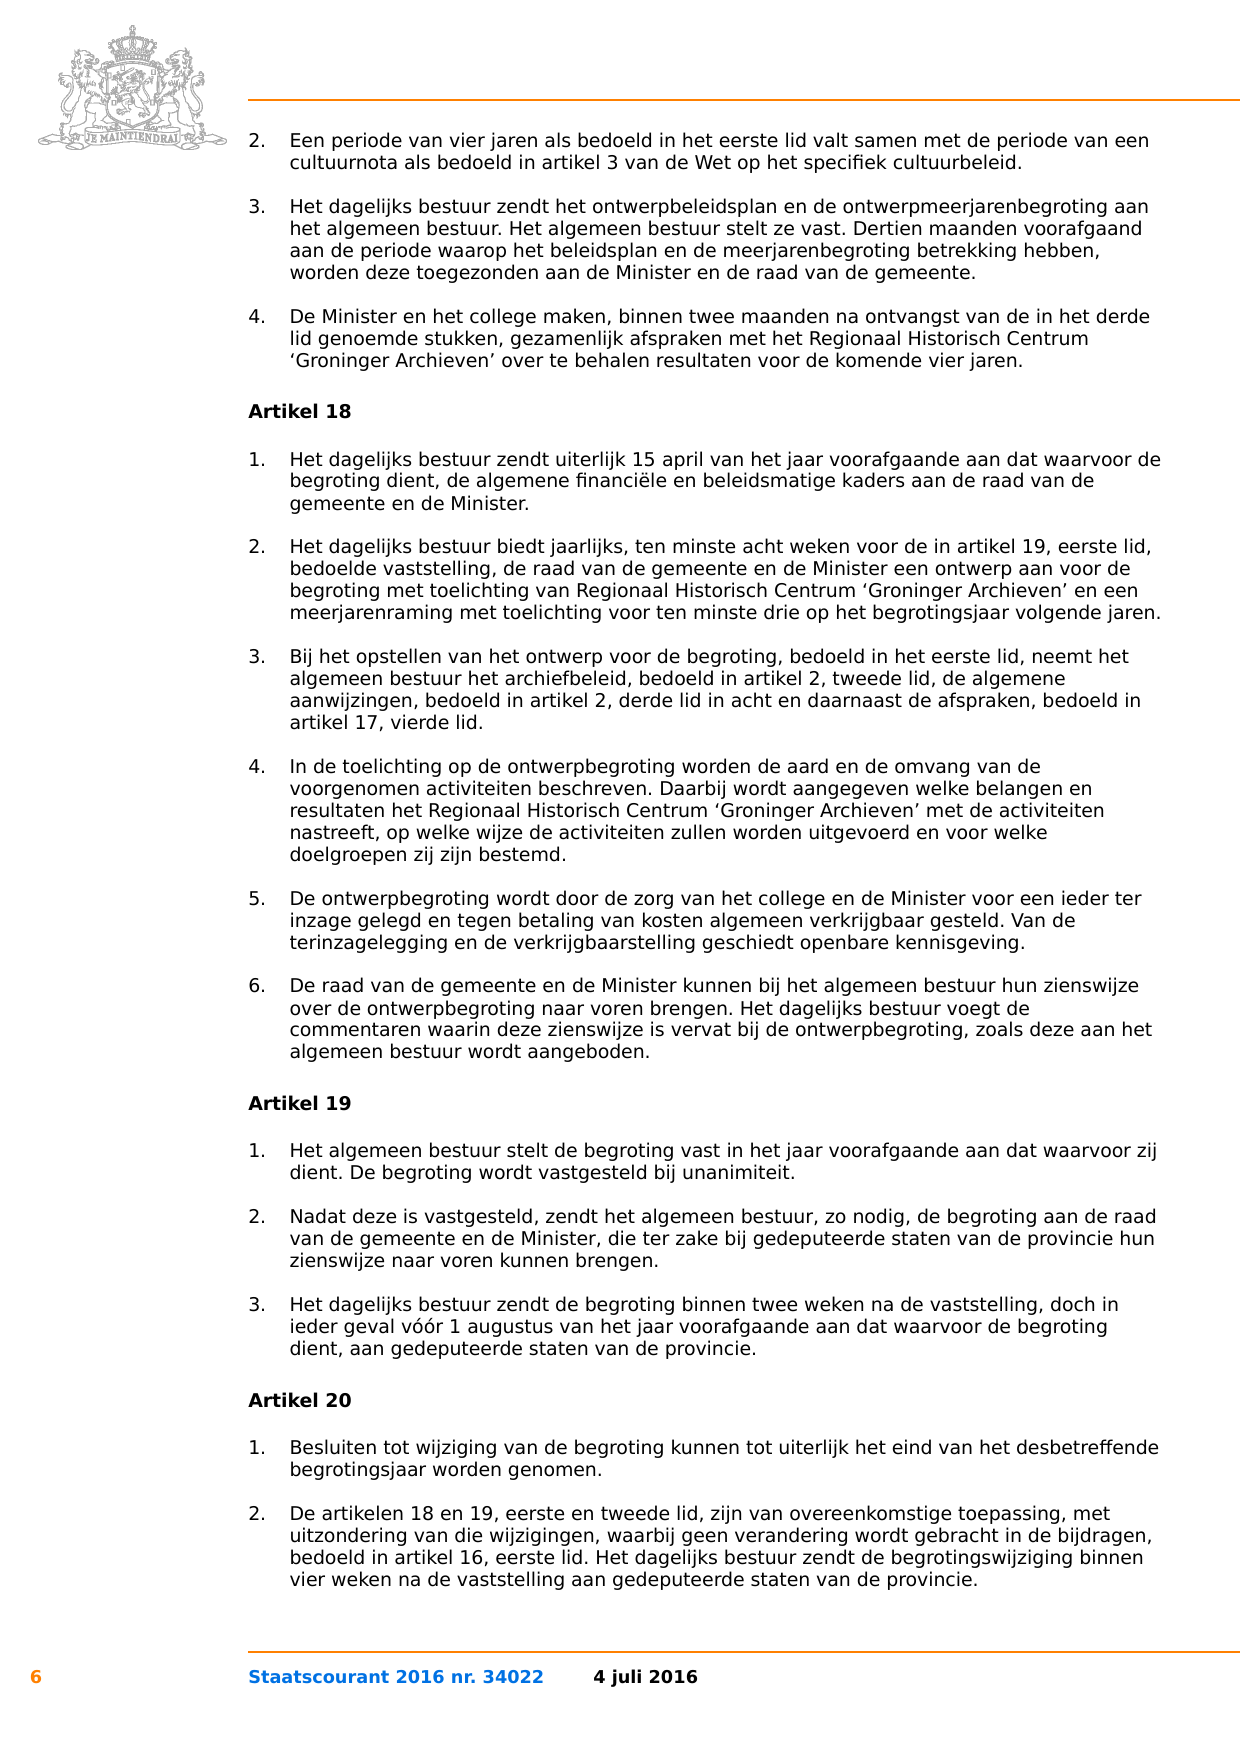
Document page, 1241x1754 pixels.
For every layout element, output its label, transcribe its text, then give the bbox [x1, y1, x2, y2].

text 6. De raad van de gemeente en de Minister kunnen bij het algemeen bestuur hun zienswijze over de ontwerpbegroting naar voren brengen. Het dagelijks bestuur voegt de commentaren waarin deze zienswijze is vervat bij de ontwerpbegroting, zoals deze aan het algemeen bestuur wordt aangeboden. [248, 975, 1163, 1063]
text 1. Besluiten tot wijziging van de begroting kunnen tot uiterlijk het eind van het desbetreffende begrotingsjaar worden genomen. [248, 1437, 1163, 1481]
text 2. Nadat deze is vastgesteld, zendt het algemeen bestuur, zo nodig, de begroting aan de raad van de gemeente en de Minister, die ter zake bij gedeputeerde staten van de provincie hun zienswijze naar voren kunnen brengen. [248, 1206, 1163, 1272]
text 1. Het algemeen bestuur stelt de begroting vast in het jaar voorafgaande aan dat waarvoor zij dient. De begroting wordt vastgesteld bij unanimiteit. [248, 1140, 1163, 1184]
text 1. Het dagelijks bestuur zendt uiterlijk 15 april van het jaar voorafgaande aan dat waarvoor de begroting dient, de algemene financiële en beleidsmatige kaders aan de raad van de gemeente en de Minister. [248, 448, 1163, 514]
text 4. De Minister en het college maken, binnen twee maanden na ontvangst van de in het derde lid genoemde stukken, gezamenlijk afspraken met het Regionaal Historisch Centrum ‘Groninger Archieven’ over te behalen resultaten voor de komende vier jaren. [248, 306, 1163, 371]
text 4. In de toelichting op de ontwerpbegroting worden de aard en de omvang van de voorgenomen activiteiten beschreven. Daarbij wordt aangegeven welke belangen en resultaten het Regionaal Historisch Centrum ‘Groninger Archieven’ met de activiteiten nastreeft, op welke wijze de activiteiten zullen worden uitgevoerd en voor welke doelgroepen zij zijn bestemd. [248, 756, 1163, 866]
text 3. Het dagelijks bestuur zendt de begroting binnen twee weken na de vaststelling, doch in ieder geval vóór 1 augustus van het jaar voorafgaande aan dat waarvoor de begroting dient, aan gedeputeerde staten van de provincie. [248, 1294, 1163, 1360]
subtitle Artikel 20 [248, 1390, 1163, 1412]
subtitle Artikel 19 [248, 1093, 1163, 1115]
picture [38, 25, 227, 150]
text 2. Een periode van vier jaren als bedoeld in het eerste lid valt samen met de periode van een cultuurnota als bedoeld in artikel 3 van de Wet op het specifiek cultuurbeleid. [248, 130, 1163, 174]
text 2. Het dagelijks bestuur biedt jaarlijks, ten minste acht weken voor de in artikel 19, eerste lid, bedoelde vaststelling, de raad van de gemeente en de Minister een ontwerp aan voor de begroting met toelichting van Regionaal Historisch Centrum ‘Groninger Archieven’ en een meerjarenraming met toelichting voor ten minste drie op het begrotingsjaar volgende jaren. [248, 536, 1163, 624]
text 5. De ontwerpbegroting wordt door de zorg van het college en de Minister voor een ieder ter inzage gelegd en tegen betaling van kosten algemeen verkrijgbaar gesteld. Van de terinzagelegging en de verkrijgbaarstelling geschiedt openbare kennisgeving. [248, 888, 1163, 953]
text 3. Het dagelijks bestuur zendt het ontwerpbeleidsplan en de ontwerpmeerjarenbegroting aan het algemeen bestuur. Het algemeen bestuur stelt ze vast. Dertien maanden voorafgaand aan de periode waarop het beleidsplan en de meerjarenbegroting betrekking hebben, worden deze toegezonden aan de Minister en de raad van de gemeente. [248, 196, 1163, 284]
text 2. De artikelen 18 en 19, eerste en tweede lid, zijn van overeenkomstige toepassing, met uitzondering van die wijzigingen, waarbij geen verandering wordt gebracht in de bijdragen, bedoeld in artikel 16, eerste lid. Het dagelijks bestuur zendt de begrotingswijziging binnen vier weken na de vaststelling aan gedeputeerde staten van de provincie. [248, 1503, 1163, 1591]
text 3. Bij het opstellen van het ontwerp voor de begroting, bedoeld in het eerste lid, neemt het algemeen bestuur het archiefbeleid, bedoeld in artikel 2, tweede lid, de algemene aanwijzingen, bedoeld in artikel 2, derde lid in acht en daarnaast de afspraken, bedoeld in artikel 17, vierde lid. [248, 646, 1163, 734]
subtitle Artikel 18 [248, 401, 1163, 423]
